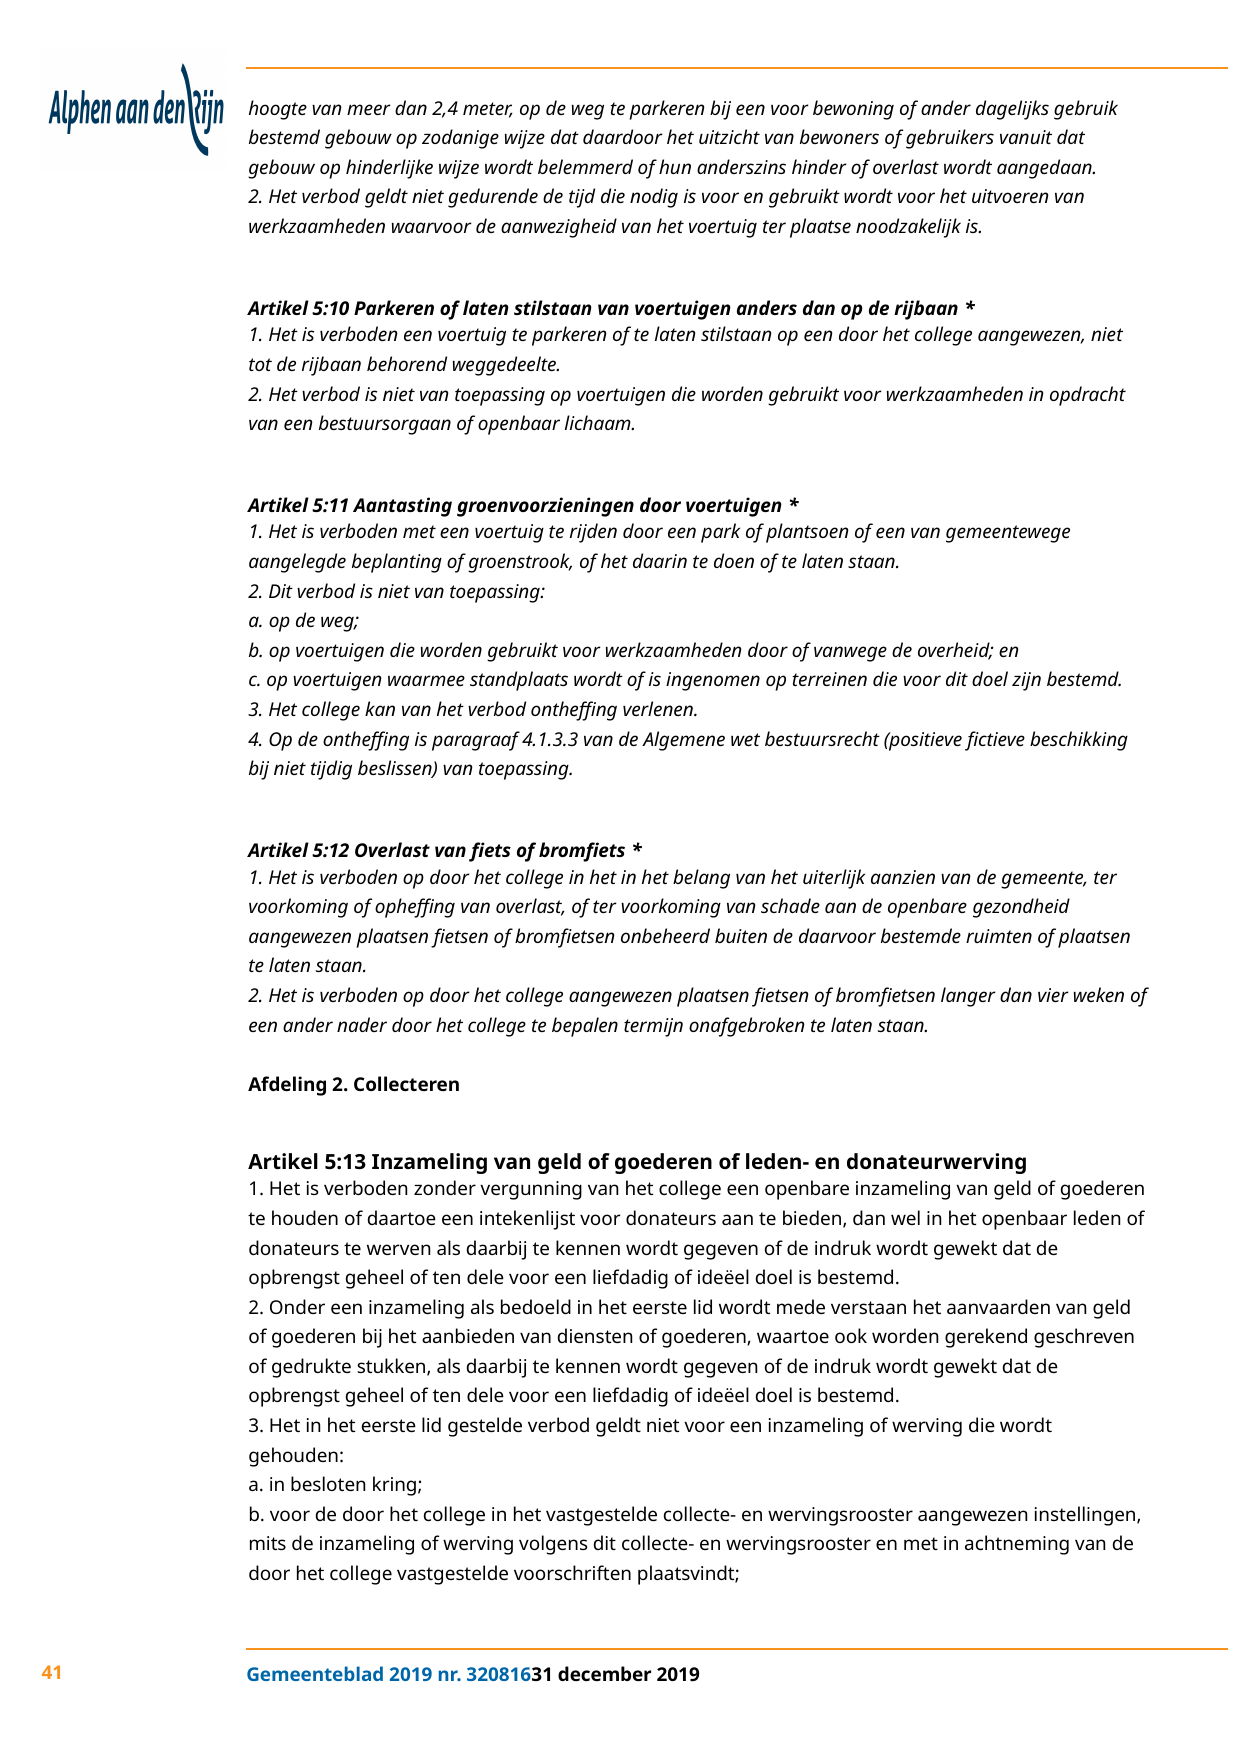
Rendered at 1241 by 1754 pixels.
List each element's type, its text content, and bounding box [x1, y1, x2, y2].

text 1. Het is verboden een voertuig te parkeren of te laten stilstaan op een door het college aangewezen, niet tot de rijbaan behorend weggedeelte. [248, 322, 1152, 377]
text 2. Het verbod geldt niet gedurende de tijd die nodig is voor en gebruikt wordt voor het uitvoeren van werkzaamheden waarvoor de aanwezigheid van het voertuig ter plaatse noodzakelijk is. [248, 183, 1152, 239]
text 2. Onder een inzameling als bedoeld in het eerste lid wordt mede verstaan het aanvaarden van geld of goederen bij het aanbieden van diensten of goederen, waartoe ook worden gerekend geschreven of gedrukte stukken, als daarbij te kennen wordt gegeven of de indruk wordt gewekt dat de opbrengst geheel of ten dele voor een liefdadig of ideëel doel is bestemd. [248, 1294, 1152, 1408]
text hoogte van meer dan 2,4 meter, op de weg te parkeren bij een voor bewoning of ander dagelijks gebruik bestemd gebouw op zodanige wijze dat daardoor het uitzicht van bewoners of gebruikers vanuit dat gebouw op hinderlijke wijze wordt belemmerd of hun anderszins hinder of overlast wordt aangedaan. [248, 95, 1152, 180]
text 1. Het is verboden met een voertuig te rijden door een park of plantsoen of een van gemeentewege aangelegde beplanting of groenstrook, of het daarin te doen of te laten staan. [248, 519, 1152, 574]
text Artikel 5:11 Aantasting groenvoorzieningen door voertuigen * [248, 490, 1152, 519]
text Artikel 5:12 Overlast van fiets of bromfiets * [248, 835, 1152, 864]
text a. op de weg; [248, 607, 1152, 633]
text 1. Het is verboden zonder vergunning van het college een openbare inzameling van geld of goederen te houden of daartoe een intekenlijst voor donateurs aan te bieden, dan wel in het openbaar leden of donateurs te werven als daarbij te kennen wordt gegeven of de indruk wordt gewekt dat de opbrengst geheel of ten dele voor een liefdadig of ideëel doel is bestemd. [248, 1176, 1152, 1290]
text 3. Het college kan van het verbod ontheffing verlenen. [248, 696, 1152, 722]
text a. in besloten kring; [248, 1471, 1152, 1497]
text c. op voertuigen waarmee standplaats wordt of is ingenomen op terreinen die voor dit doel zijn bestemd. [248, 667, 1152, 692]
text Afdeling 2. Collecteren [248, 1071, 1152, 1097]
text 2. Dit verbod is niet van toepassing: [248, 578, 1152, 604]
text 3. Het in het eerste lid gestelde verbod geldt niet voor een inzameling of werving die wordt gehouden: [248, 1412, 1152, 1467]
text Artikel 5:13 Inzameling van geld of goederen of leden- en donateurwerving [248, 1147, 1152, 1176]
text 4. Op de ontheffing is paragraaf 4.1.3.3 van de Algemene wet bestuursrecht (positieve fictieve beschikking bij niet tijdig beslissen) van toepassing. [248, 726, 1152, 781]
text b. op voertuigen die worden gebruikt voor werkzaamheden door of vanwege de overheid; en [248, 637, 1152, 663]
text b. voor de door het college in het vastgestelde collecte- en wervingsrooster aangewezen instellingen, mits de inzameling of werving volgens dit collecte- en wervingsrooster en met in achtneming van de door het college vastgestelde voorschriften plaatsvindt; [248, 1501, 1152, 1586]
text 2. Het verbod is niet van toepassing op voertuigen die worden gebruikt voor werkzaamheden in opdracht van een bestuursorgaan of openbaar lichaam. [248, 381, 1152, 436]
text Artikel 5:10 Parkeren of laten stilstaan van voertuigen anders dan op de rijbaan * [248, 293, 1152, 322]
picture [41, 47, 231, 172]
text 2. Het is verboden op door het college aangewezen plaatsen fietsen of bromfietsen langer dan vier weken of een ander nader door het college te bepalen termijn onafgebroken te laten staan. [248, 982, 1152, 1037]
text 1. Het is verboden op door het college in het in het belang van het uiterlijk aanzien van de gemeente, ter voorkoming of opheffing van overlast, of ter voorkoming van schade aan de openbare gezondheid aangewezen plaatsen fietsen of bromfietsen onbeheerd buiten de daarvoor bestemde ruimten of plaatsen te laten staan. [248, 864, 1152, 978]
